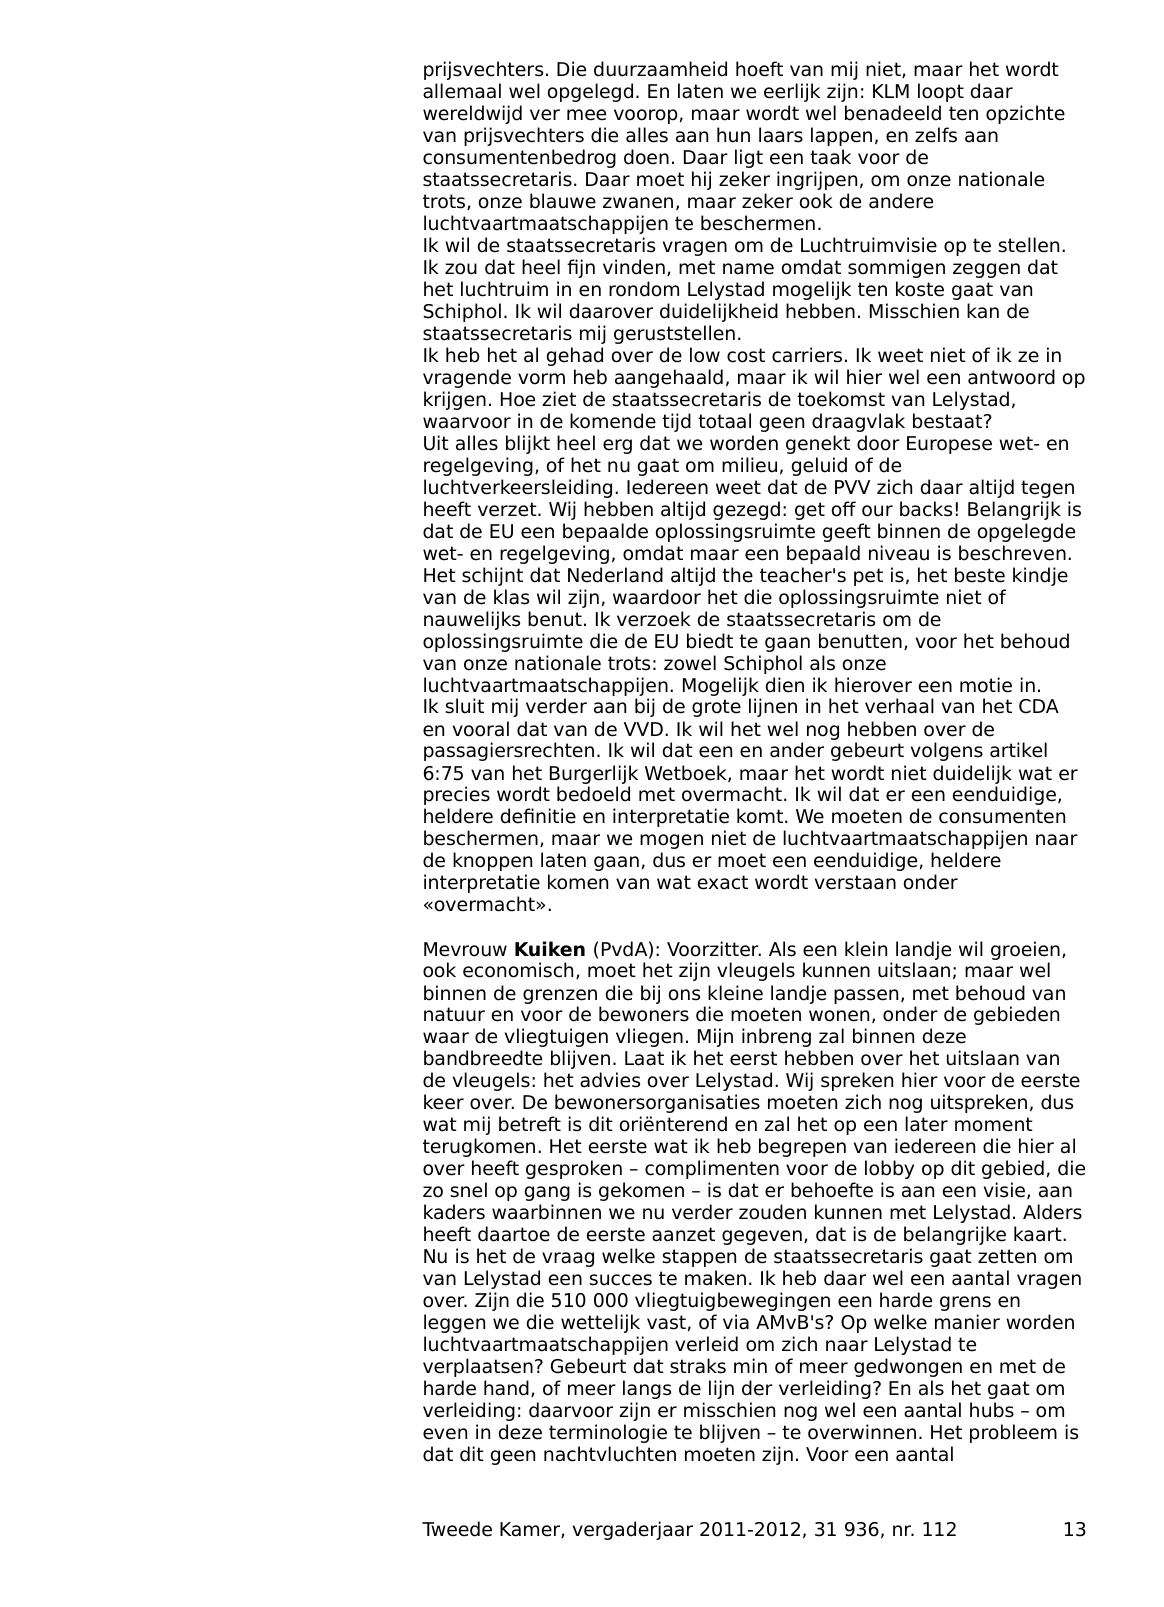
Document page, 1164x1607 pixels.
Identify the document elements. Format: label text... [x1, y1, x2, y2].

text Ik wil de staatssecretaris vragen om de Luchtruimvisie op te stellen. Ik zou dat heel fijn vinden, met name omdat sommigen zeggen dat het luchtruim in en rondom Lelystad mogelijk ten koste gaat van Schiphol. Ik wil daarover duidelijkheid hebben. Misschien kan de staatssecretaris mij geruststellen. [422, 235, 1087, 345]
text Ik heb het al gehad over de low cost carriers. Ik weet niet of ik ze in vragende vorm heb aangehaald, maar ik wil hier wel een antwoord op krijgen. Hoe ziet de staatssecretaris de toekomst van Lelystad, waarvoor in de komende tijd totaal geen draagvlak bestaat? [422, 345, 1087, 433]
text Mevrouw Kuiken (PvdA): Voorzitter. Als een klein landje wil groeien, ook economisch, moet het zijn vleugels kunnen uitslaan; maar wel binnen de grenzen die bij ons kleine landje passen, met behoud van natuur en voor de bewoners die moeten wonen, onder de gebieden waar de vliegtuigen vliegen. Mijn inbreng zal binnen deze bandbreedte blijven. Laat ik het eerst hebben over het uitslaan van de vleugels: het advies over Lelystad. Wij spreken hier voor de eerste keer over. De bewonersorganisaties moeten zich nog uitspreken, dus wat mij betreft is dit oriënterend en zal het op een later moment terugkomen. Het eerste wat ik heb begrepen van iedereen die hier al over heeft gesproken – complimenten voor de lobby op dit gebied, die zo snel op gang is gekomen – is dat er behoefte is aan een visie, aan kaders waarbinnen we nu verder zouden kunnen met Lelystad. Alders heeft daartoe de eerste aanzet gegeven, dat is de belangrijke kaart. Nu is het de vraag welke stappen de staatssecretaris gaat zetten om van Lelystad een succes te maken. Ik heb daar wel een aantal vragen over. Zijn die 510 000 vliegtuigbewegingen een harde grens en leggen we die wettelijk vast, of via AMvB's? Op welke manier worden luchtvaartmaatschappijen verleid om zich naar Lelystad te verplaatsen? Gebeurt dat straks min of meer gedwongen en met de harde hand, of meer langs de lijn der verleiding? En als het gaat om verleiding: daarvoor zijn er misschien nog wel een aantal hubs – om even in deze terminologie te blijven – te overwinnen. Het probleem is dat dit geen nachtvluchten moeten zijn. Voor een aantal [422, 938, 1087, 1466]
text prijsvechters. Die duurzaamheid hoeft van mij niet, maar het wordt allemaal wel opgelegd. En laten we eerlijk zijn: KLM loopt daar wereldwijd ver mee voorop, maar wordt wel benadeeld ten opzichte van prijsvechters die alles aan hun laars lappen, en zelfs aan consumentenbedrog doen. Daar ligt een taak voor de staatssecretaris. Daar moet hij zeker ingrijpen, om onze nationale trots, onze blauwe zwanen, maar zeker ook de andere luchtvaartmaatschappijen te beschermen. [422, 59, 1087, 235]
text Ik sluit mij verder aan bij de grote lijnen in het verhaal van het CDA en vooral dat van de VVD. Ik wil het wel nog hebben over de passagiersrechten. Ik wil dat een en ander gebeurt volgens artikel 6:75 van het Burgerlijk Wetboek, maar het wordt niet duidelijk wat er precies wordt bedoeld met overmacht. Ik wil dat er een eenduidige, heldere definitie en interpretatie komt. We moeten de consumenten beschermen, maar we mogen niet de luchtvaartmaatschappijen naar de knoppen laten gaan, dus er moet een eenduidige, heldere interpretatie komen van wat exact wordt verstaan onder «overmacht». [422, 696, 1087, 916]
text Uit alles blijkt heel erg dat we worden genekt door Europese wet- en regelgeving, of het nu gaat om milieu, geluid of de luchtverkeersleiding. Iedereen weet dat de PVV zich daar altijd tegen heeft verzet. Wij hebben altijd gezegd: get off our backs! Belangrijk is dat de EU een bepaalde oplossingsruimte geeft binnen de opgelegde wet- en regelgeving, omdat maar een bepaald niveau is beschreven. Het schijnt dat Nederland altijd the teacher's pet is, het beste kindje van de klas wil zijn, waardoor het die oplossingsruimte niet of nauwelijks benut. Ik verzoek de staatssecretaris om de oplossingsruimte die de EU biedt te gaan benutten, voor het behoud van onze nationale trots: zowel Schiphol als onze luchtvaartmaatschappijen. Mogelijk dien ik hierover een motie in. [422, 433, 1087, 696]
